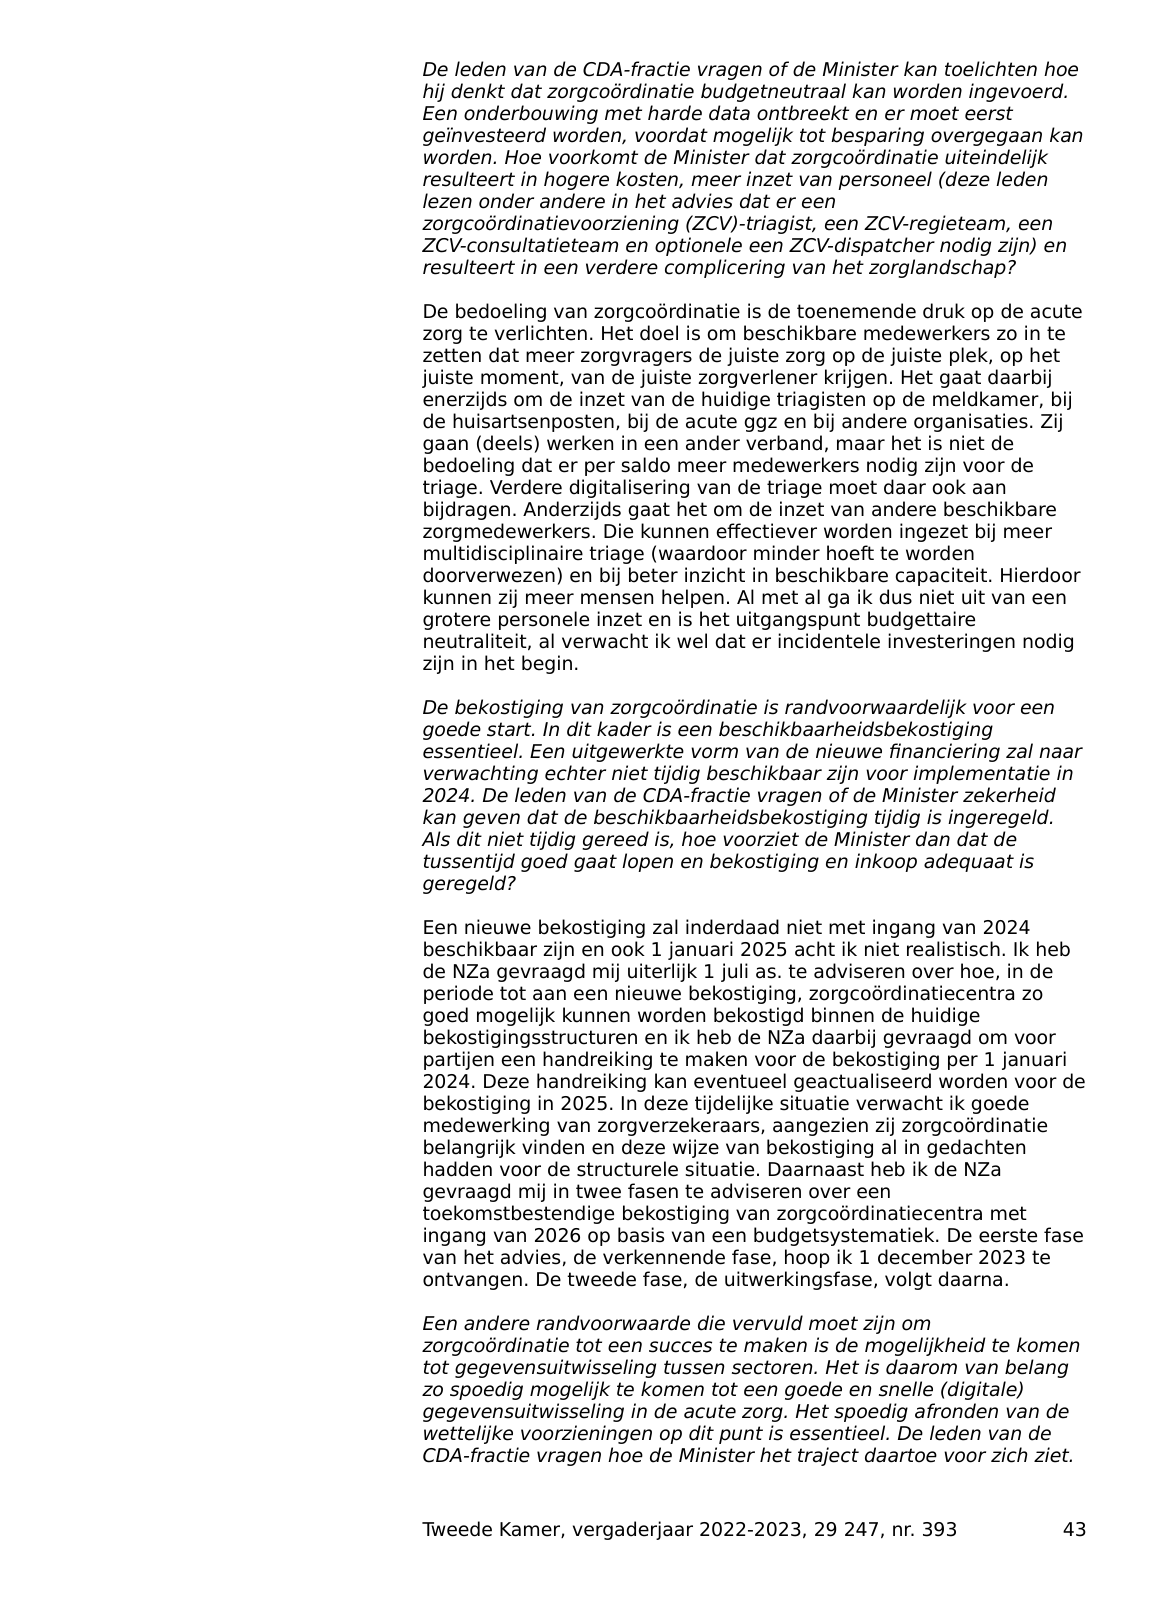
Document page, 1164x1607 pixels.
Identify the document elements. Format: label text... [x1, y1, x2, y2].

text Een nieuwe bekostiging zal inderdaad niet met ingang van 2024 beschikbaar zijn en ook 1 januari 2025 acht ik niet realistisch. Ik heb de NZa gevraagd mij uiterlijk 1 juli as. te adviseren over hoe, in de periode tot aan een nieuwe bekostiging, zorgcoördinatiecentra zo goed mogelijk kunnen worden bekostigd binnen de huidige bekostigingsstructuren en ik heb de NZa daarbij gevraagd om voor partijen een handreiking te maken voor de bekostiging per 1 januari 2024. Deze handreiking kan eventueel geactualiseerd worden voor de bekostiging in 2025. In deze tijdelijke situatie verwacht ik goede medewerking van zorgverzekeraars, aangezien zij zorgcoördinatie belangrijk vinden en deze wijze van bekostiging al in gedachten hadden voor de structurele situatie. Daarnaast heb ik de NZa gevraagd mij in twee fasen te adviseren over een toekomstbestendige bekostiging van zorgcoördinatiecentra met ingang van 2026 op basis van een budgetsystematiek. De eerste fase van het advies, de verkennende fase, hoop ik 1 december 2023 te ontvangen. De tweede fase, de uitwerkingsfase, volgt daarna. [422, 917, 1087, 1291]
text De bedoeling van zorgcoördinatie is de toenemende druk op de acute zorg te verlichten. Het doel is om beschikbare medewerkers zo in te zetten dat meer zorgvragers de juiste zorg op de juiste plek, op het juiste moment, van de juiste zorgverlener krijgen. Het gaat daarbij enerzijds om de inzet van de huidige triagisten op de meldkamer, bij de huisartsenposten, bij de acute ggz en bij andere organisaties. Zij gaan (deels) werken in een ander verband, maar het is niet de bedoeling dat er per saldo meer medewerkers nodig zijn voor de triage. Verdere digitalisering van de triage moet daar ook aan bijdragen. Anderzijds gaat het om de inzet van andere beschikbare zorgmedewerkers. Die kunnen effectiever worden ingezet bij meer multidisciplinaire triage (waardoor minder hoeft te worden doorverwezen) en bij beter inzicht in beschikbare capaciteit. Hierdoor kunnen zij meer mensen helpen. Al met al ga ik dus niet uit van een grotere personele inzet en is het uitgangspunt budgettaire neutraliteit, al verwacht ik wel dat er incidentele investeringen nodig zijn in het begin. [422, 301, 1087, 675]
text Een andere randvoorwaarde die vervuld moet zijn om zorgcoördinatie tot een succes te maken is de mogelijkheid te komen tot gegevensuitwisseling tussen sectoren. Het is daarom van belang zo spoedig mogelijk te komen tot een goede en snelle (digitale) gegevensuitwisseling in de acute zorg. Het spoedig afronden van de wettelijke voorzieningen op dit punt is essentieel. De leden van de CDA-fractie vragen hoe de Minister het traject daartoe voor zich ziet. [422, 1313, 1087, 1467]
text De leden van de CDA-fractie vragen of de Minister kan toelichten hoe hij denkt dat zorgcoördinatie budgetneutraal kan worden ingevoerd. Een onderbouwing met harde data ontbreekt en er moet eerst geïnvesteerd worden, voordat mogelijk tot besparing overgegaan kan worden. Hoe voorkomt de Minister dat zorgcoördinatie uiteindelijk resulteert in hogere kosten, meer inzet van personeel (deze leden lezen onder andere in het advies dat er een zorgcoördinatievoorziening (ZCV)-triagist, een ZCV-regieteam, een ZCV-consultatieteam en optionele een ZCV-dispatcher nodig zijn) en resulteert in een verdere complicering van het zorglandschap? [422, 59, 1087, 279]
text De bekostiging van zorgcoördinatie is randvoorwaardelijk voor een goede start. In dit kader is een beschikbaarheidsbekostiging essentieel. Een uitgewerkte vorm van de nieuwe financiering zal naar verwachting echter niet tijdig beschikbaar zijn voor implementatie in 2024. De leden van de CDA-fractie vragen of de Minister zekerheid kan geven dat de beschikbaarheidsbekostiging tijdig is ingeregeld. Als dit niet tijdig gereed is, hoe voorziet de Minister dan dat de tussentijd goed gaat lopen en bekostiging en inkoop adequaat is geregeld? [422, 697, 1087, 895]
